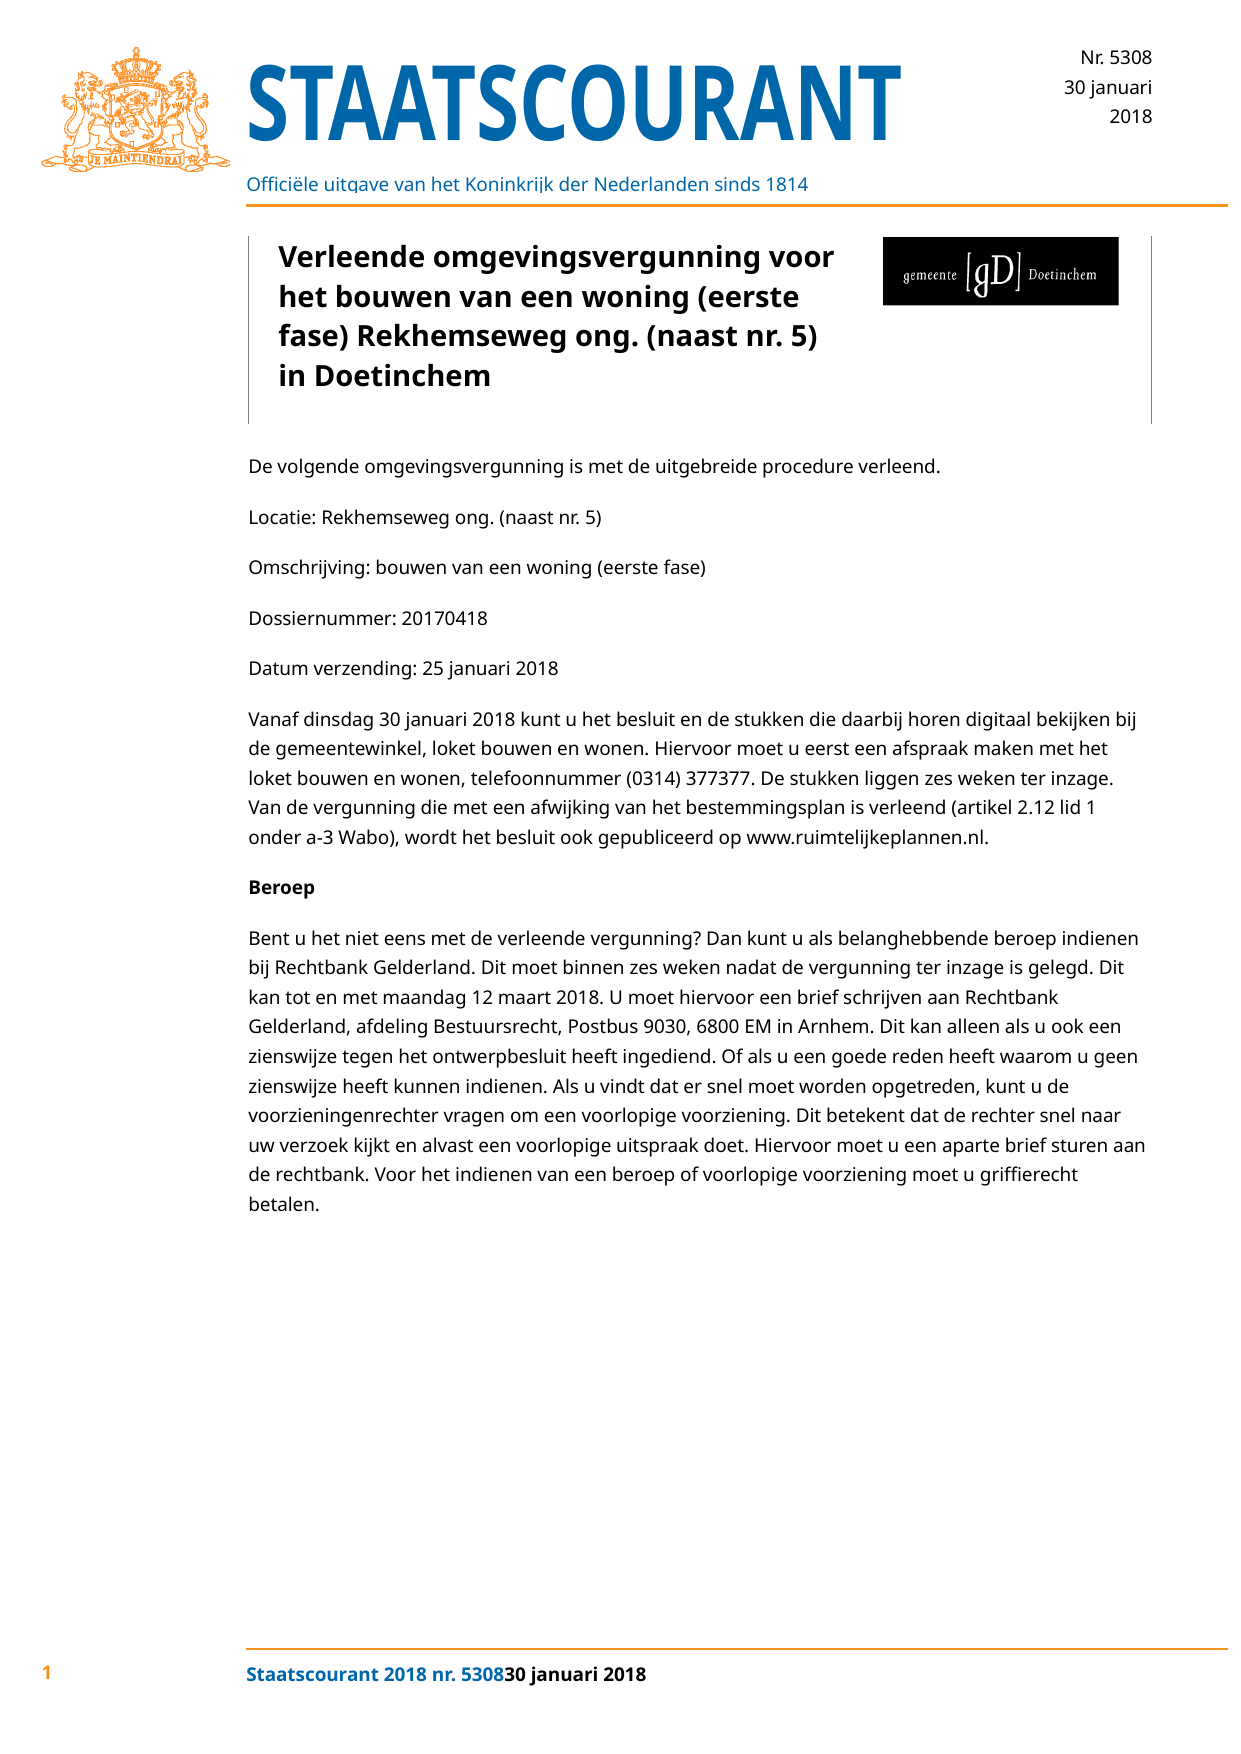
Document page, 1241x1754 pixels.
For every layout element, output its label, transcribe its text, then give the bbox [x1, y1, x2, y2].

text Dossiernummer: 20170418 [248, 605, 1152, 631]
table_header Verleende omgevingsvergunning voor het bouwen van een woning (eerste fase) Rekhemseweg ong. (naast nr. 5) in Doetinchem [249, 236, 850, 424]
picture [41, 47, 231, 172]
text Omschrijving: bouwen van een woning (eerste fase) [248, 554, 1152, 580]
table_header [850, 236, 1151, 424]
text Locatie: Rekhemseweg ong. (naast nr. 5) [248, 504, 1152, 530]
text Beroep [248, 874, 1152, 900]
text Bent u het niet eens met de verleende vergunning? Dan kunt u als belanghebbende beroep indienen bij Rechtbank Gelderland. Dit moet binnen zes weken nadat de vergunning ter inzage is gelegd. Dit kan tot en met maandag 12 maart 2018. U moet hiervoor een brief schrijven aan Rechtbank Gelderland, afdeling Bestuursrecht, Postbus 9030, 6800 EM in Arnhem. Dit kan alleen als u ook een zienswijze tegen het ontwerpbesluit heeft ingediend. Of als u een goede reden heeft waarom u geen zienswijze heeft kunnen indienen. Als u vindt dat er snel moet worden opgetreden, kunt u de voorzieningenrechter vragen om een voorlopige voorziening. Dit betekent dat de rechter snel naar uw verzoek kijkt en alvast een voorlopige uitspraak doet. Hiervoor moet u een aparte brief sturen aan de rechtbank. Voor het indienen van een beroep of voorlopige voorziening moet u griffierecht betalen. [248, 925, 1152, 1217]
text De volgende omgevingsvergunning is met de uitgebreide procedure verleend. [248, 454, 1152, 479]
picture [882, 236, 1119, 306]
text Datum verzending: 25 januari 2018 [248, 655, 1152, 681]
text Vanaf dinsdag 30 januari 2018 kunt u het besluit en de stukken die daarbij horen digitaal bekijken bij de gemeentewinkel, loket bouwen en wonen. Hiervoor moet u eerst een afspraak maken met het loket bouwen en wonen, telefoonnummer (0314) 377377. De stukken liggen zes weken ter inzage. Van de vergunning die met een afwijking van het bestemmingsplan is verleend (artikel 2.12 lid 1 onder a-3 Wabo), wordt het besluit ook gepubliceerd op www.ruimtelijkeplannen.nl. [248, 706, 1152, 850]
